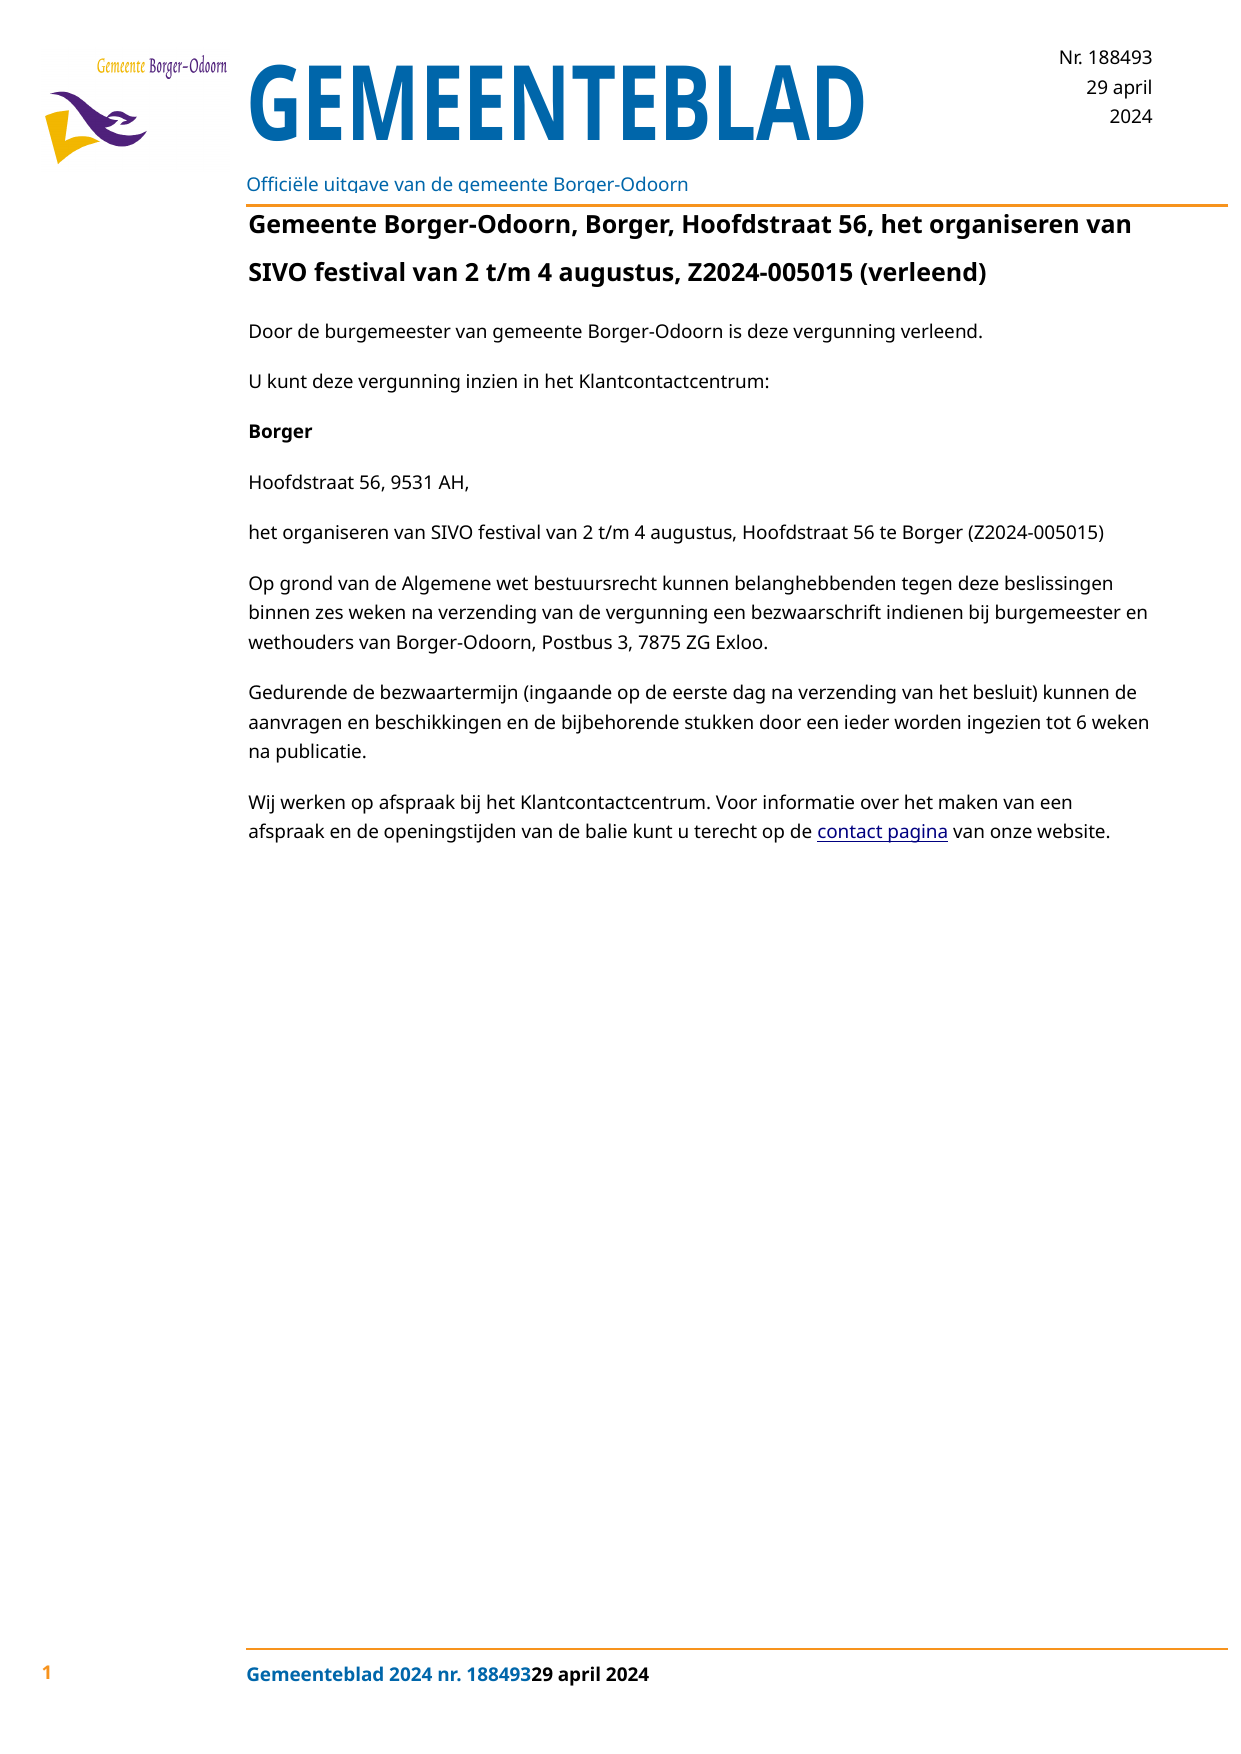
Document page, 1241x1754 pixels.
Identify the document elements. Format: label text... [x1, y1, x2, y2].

text Hoofdstraat 56, 9531 AH, [248, 469, 1152, 495]
text het organiseren van SIVO festival van 2 t/m 4 augustus, Hoofdstraat 56 te Borger (Z2024-005015) [248, 519, 1152, 545]
text Op grond van de Algemene wet bestuursrecht kunnen belanghebbenden tegen deze beslissingen binnen zes weken na verzending van de vergunning een bezwaarschrift indienen bij burgemeester en wethouders van Borger-Odoorn, Postbus 3, 7875 ZG Exloo. [248, 570, 1152, 655]
picture [41, 47, 231, 172]
text Door de burgemeester van gemeente Borger-Odoorn is deze vergunning verleend. [248, 318, 1152, 344]
text Borger [248, 419, 1152, 444]
text U kunt deze vergunning inzien in het Klantcontactcentrum: [248, 368, 1152, 394]
text Gemeente Borger-Odoorn, Borger, Hoofdstraat 56, het organiseren van SIVO festival van 2 t/m 4 augustus, Z2024-005015 (verleend) [248, 207, 1152, 288]
text Gedurende de bezwaartermijn (ingaande op de eerste dag na verzending van het besluit) kunnen de aanvragen en beschikkingen en de bijbehorende stukken door een ieder worden ingezien tot 6 weken na publicatie. [248, 679, 1152, 764]
text Wij werken op afspraak bij het Klantcontactcentrum. Voor informatie over het maken van een afspraak en de openingstijden van de balie kunt u terecht op de contact pagina van onze website. [248, 789, 1152, 844]
